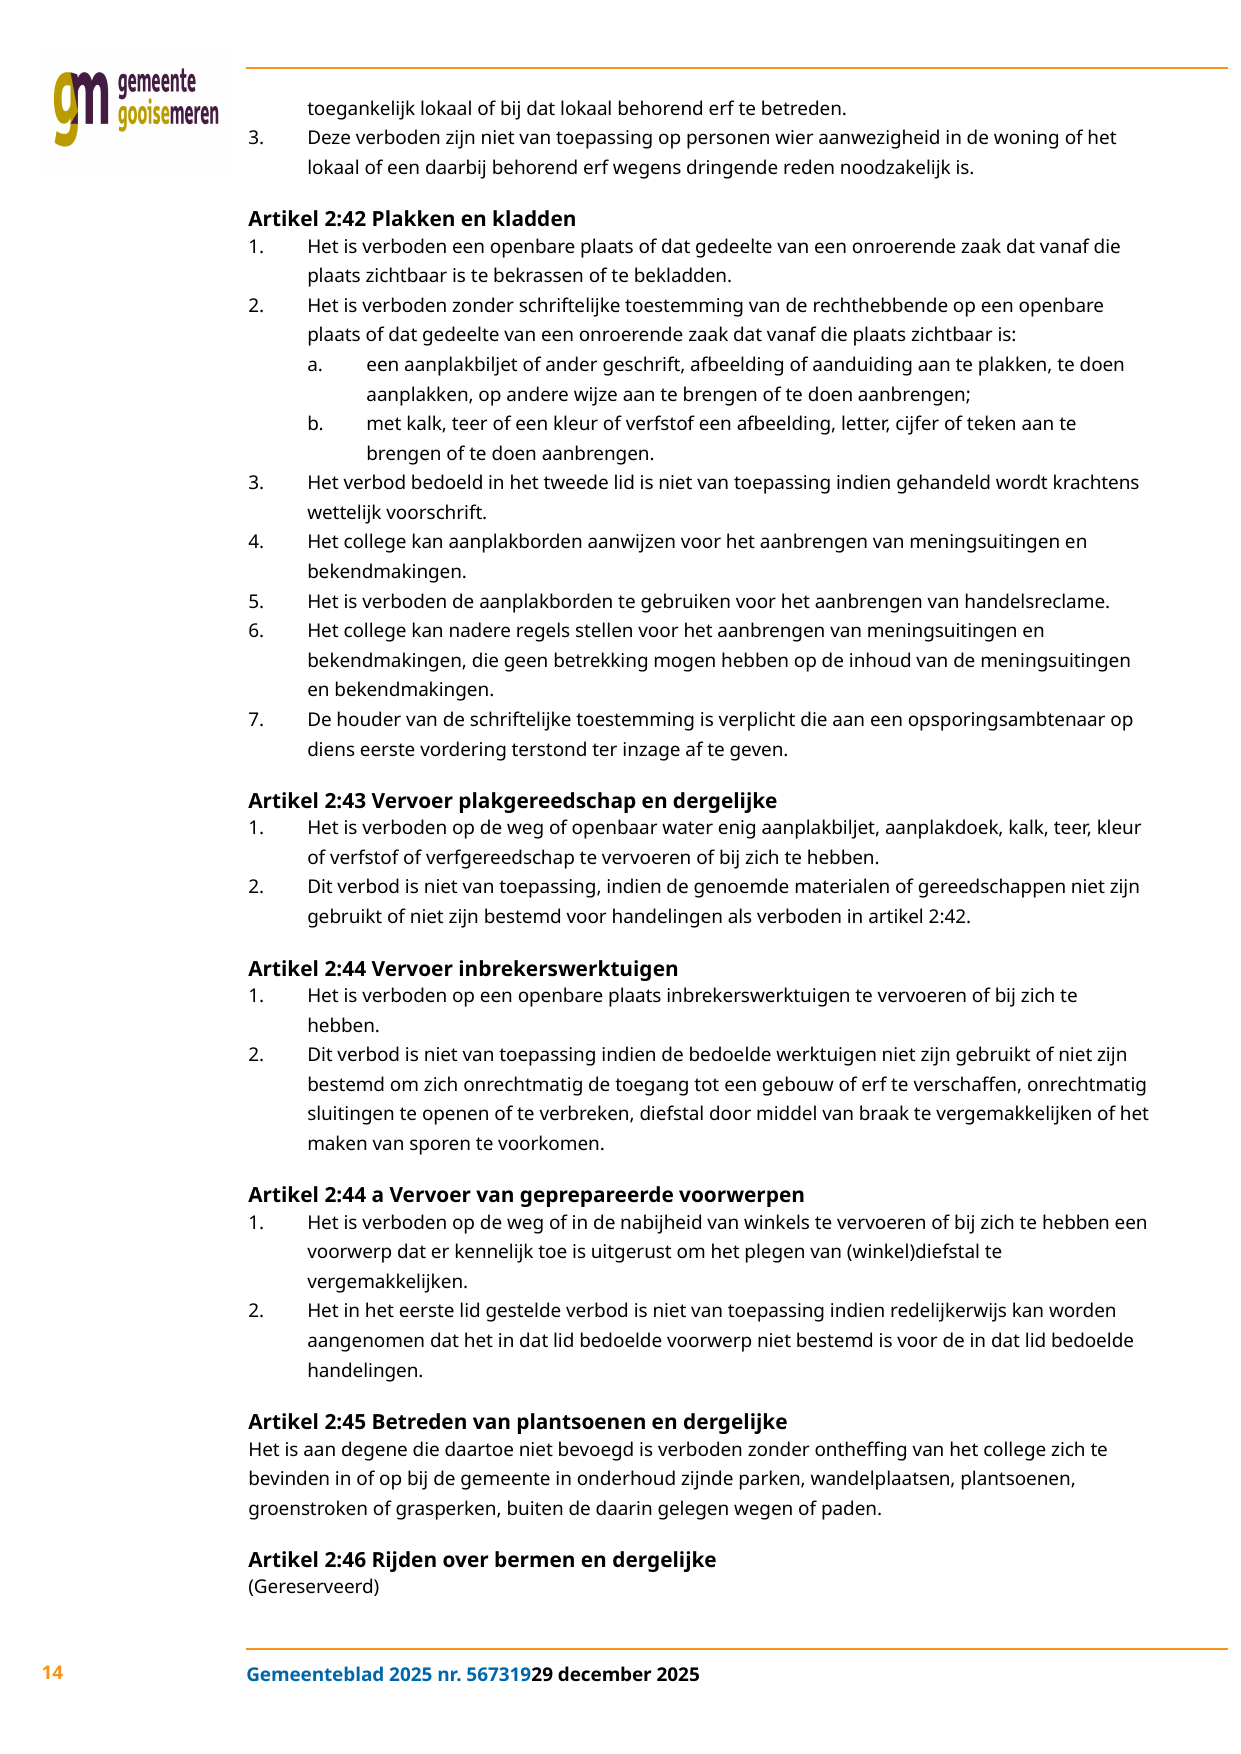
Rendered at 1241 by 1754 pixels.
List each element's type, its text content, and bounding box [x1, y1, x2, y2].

list Het verbod bedoeld in het tweede lid is niet van toepassing indien gehandeld wordt krachtens wettelijk voorschrift. [248, 469, 1152, 525]
picture [41, 47, 231, 172]
text Artikel 2:44 Vervoer inbrekerswerktuigen [248, 954, 1152, 982]
text (Gereserveerd) [248, 1574, 1152, 1599]
list Het is verboden een openbare plaats of dat gedeelte van een onroerende zaak dat vanaf die plaats zichtbaar is te bekrassen of te bekladden. [248, 233, 1152, 288]
list Deze verboden zijn niet van toepassing op personen wier aanwezigheid in de woning of het lokaal of een daarbij behorend erf wegens dringende reden noodzakelijk is. [248, 124, 1152, 180]
text Artikel 2:46 Rijden over bermen en dergelijke [248, 1545, 1152, 1574]
text Artikel 2:44 a Vervoer van geprepareerde voorwerpen [248, 1181, 1152, 1209]
text Artikel 2:45 Betreden van plantsoenen en dergelijke [248, 1407, 1152, 1436]
list Het in het eerste lid gestelde verbod is niet van toepassing indien redelijkerwijs kan worden aangenomen dat het in dat lid bedoelde voorwerp niet bestemd is voor de in dat lid bedoelde handelingen. [248, 1298, 1152, 1383]
list Het is verboden op de weg of openbaar water enig aanplakbiljet, aanplakdoek, kalk, teer, kleur of verfstof of verfgereedschap te vervoeren of bij zich te hebben. [248, 814, 1152, 870]
list Het college kan nadere regels stellen voor het aanbrengen van meningsuitingen en bekendmakingen, die geen betrekking mogen hebben op de inhoud van de meningsuitingen en bekendmakingen. [248, 617, 1152, 702]
list met kalk, teer of een kleur of verfstof een afbeelding, letter, cijfer of teken aan te brengen of te doen aanbrengen. [307, 410, 1152, 466]
list Het is verboden zonder schriftelijke toestemming van de rechthebbende op een openbare plaats of dat gedeelte van een onroerende zaak dat vanaf die plaats zichtbaar is: [248, 292, 1152, 347]
list Het is verboden op een openbare plaats inbrekerswerktuigen te vervoeren of bij zich te hebben. [248, 982, 1152, 1037]
list De houder van de schriftelijke toestemming is verplicht die aan een opsporingsambtenaar op diens eerste vordering terstond ter inzage af te geven. [248, 706, 1152, 761]
list Het is verboden op de weg of in de nabijheid van winkels te vervoeren of bij zich te hebben een voorwerp dat er kennelijk toe is uitgerust om het plegen van (winkel)diefstal te vergemakkelijken. [248, 1209, 1152, 1294]
list Het college kan aanplakborden aanwijzen voor het aanbrengen van meningsuitingen en bekendmakingen. [248, 529, 1152, 584]
text Het is aan degene die daartoe niet bevoegd is verboden zonder ontheffing van het college zich te bevinden in of op bij de gemeente in onderhoud zijnde parken, wandelplaatsen, plantsoenen, groenstroken of grasperken, buiten de daarin gelegen wegen of paden. [248, 1436, 1152, 1521]
list Het is verboden de aanplakborden te gebruiken voor het aanbrengen van handelsreclame. [248, 588, 1152, 613]
text Artikel 2:43 Vervoer plakgereedschap en dergelijke [248, 786, 1152, 814]
list toegankelijk lokaal of bij dat lokaal behorend erf te betreden. [248, 95, 1152, 121]
text Artikel 2:42 Plakken en kladden [248, 204, 1152, 233]
list Dit verbod is niet van toepassing indien de bedoelde werktuigen niet zijn gebruikt of niet zijn bestemd om zich onrechtmatig de toegang tot een gebouw of erf te verschaffen, onrechtmatig sluitingen te openen of te verbreken, diefstal door middel van braak te vergemakkelijken of het maken van sporen te voorkomen. [248, 1041, 1152, 1156]
list een aanplakbiljet of ander geschrift, afbeelding of aanduiding aan te plakken, te doen aanplakken, op andere wijze aan te brengen of te doen aanbrengen; [307, 351, 1152, 406]
list Dit verbod is niet van toepassing, indien de genoemde materialen of gereedschappen niet zijn gebruikt of niet zijn bestemd voor handelingen als verboden in artikel 2:42. [248, 874, 1152, 929]
